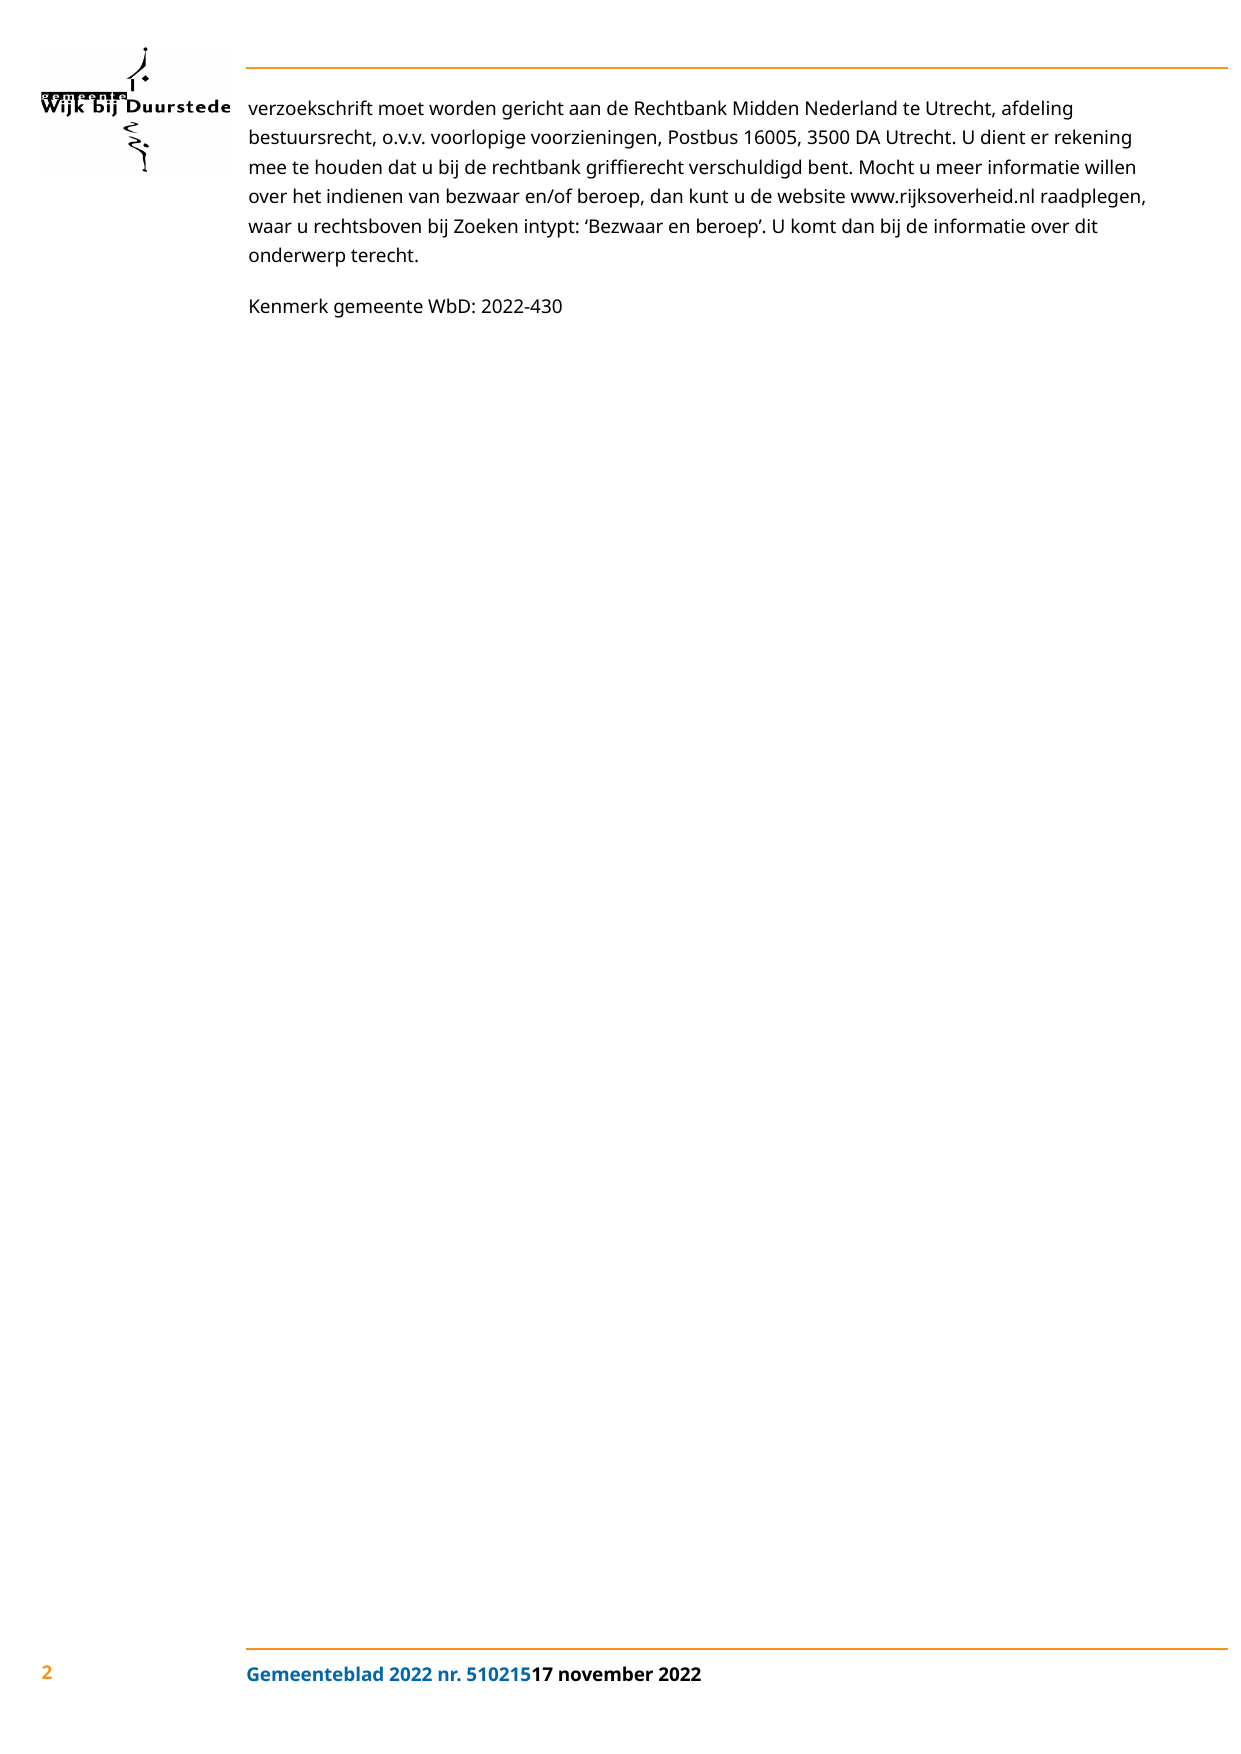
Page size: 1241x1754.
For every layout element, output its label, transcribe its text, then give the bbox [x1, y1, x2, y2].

picture [41, 47, 231, 172]
text Kenmerk gemeente WbD: 2022-430 [248, 293, 1152, 319]
text verzoekschrift moet worden gericht aan de Rechtbank Midden Nederland te Utrecht, afdeling bestuursrecht, o.v.v. voorlopige voorzieningen, Postbus 16005, 3500 DA Utrecht. U dient er rekening mee te houden dat u bij de rechtbank griffierecht verschuldigd bent. Mocht u meer informatie willen over het indienen van bezwaar en/of beroep, dan kunt u de website www.rijksoverheid.nl raadplegen, waar u rechtsboven bij Zoeken intypt: ‘Bezwaar en beroep’. U komt dan bij de informatie over dit onderwerp terecht. [248, 95, 1152, 268]
